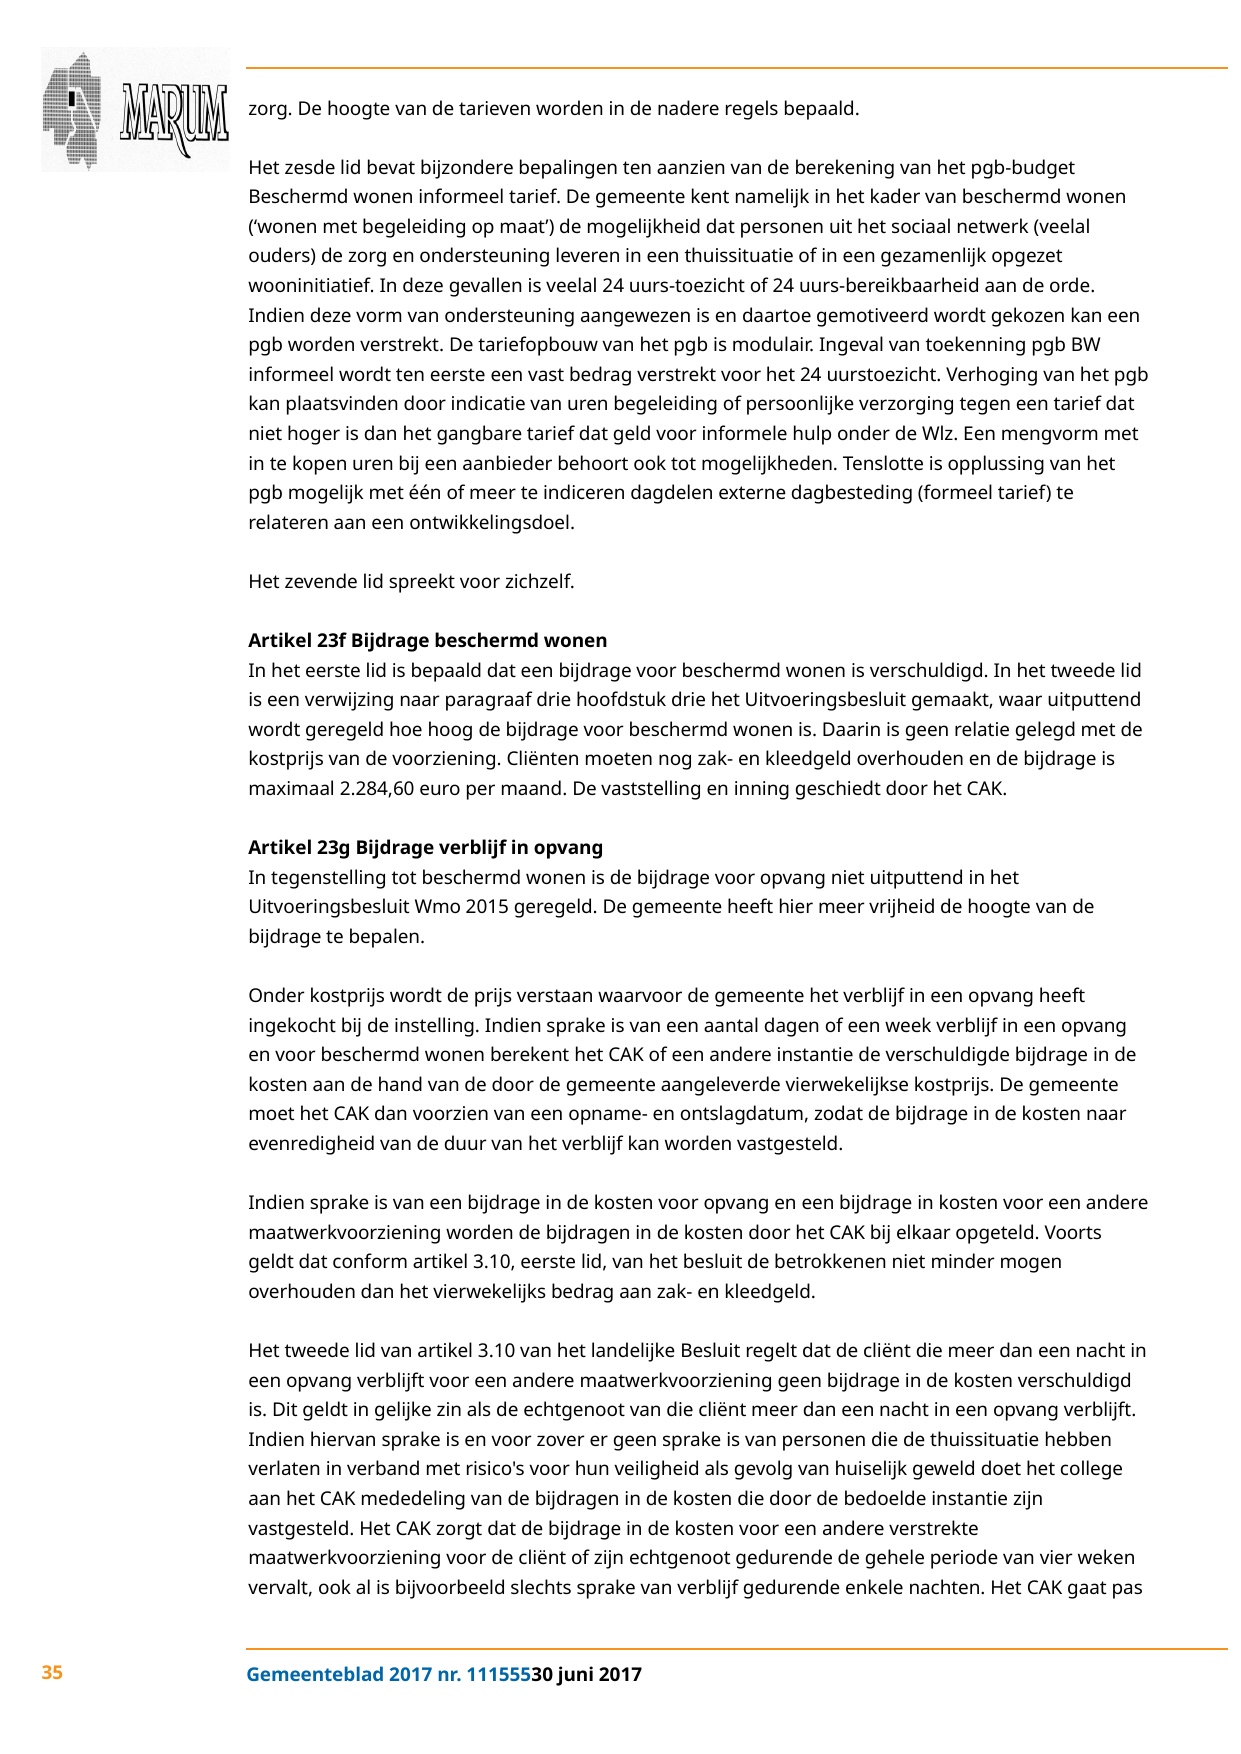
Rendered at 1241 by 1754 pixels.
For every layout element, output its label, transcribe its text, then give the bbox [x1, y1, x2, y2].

text In tegenstelling tot beschermd wonen is de bijdrage voor opvang niet uitputtend in het Uitvoeringsbesluit Wmo 2015 geregeld. De gemeente heeft hier meer vrijheid de hoogte van de bijdrage te bepalen. [248, 864, 1152, 949]
text Onder kostprijs wordt de prijs verstaan waarvoor de gemeente het verblijf in een opvang heeft ingekocht bij de instelling. Indien sprake is van een aantal dagen of een week verblijf in een opvang en voor beschermd wonen berekent het CAK of een andere instantie de verschuldigde bijdrage in de kosten aan de hand van de door de gemeente aangeleverde vierwekelijkse kostprijs. De gemeente moet het CAK dan voorzien van een opname- en ontslagdatum, zodat de bijdrage in de kosten naar evenredigheid van de duur van het verblijf kan worden vastgesteld. [248, 982, 1152, 1156]
text zorg. De hoogte van de tarieven worden in de nadere regels bepaald. [248, 95, 1152, 121]
text Indien sprake is van een bijdrage in de kosten voor opvang en een bijdrage in kosten voor een andere maatwerkvoorziening worden de bijdragen in de kosten door het CAK bij elkaar opgeteld. Voorts geldt dat conform artikel 3.10, eerste lid, van het besluit de betrokkenen niet minder mogen overhouden dan het vierwekelijks bedrag aan zak- en kleedgeld. [248, 1189, 1152, 1304]
text Artikel 23f Bijdrage beschermd wonen [248, 627, 1152, 653]
text Het tweede lid van artikel 3.10 van het landelijke Besluit regelt dat de cliënt die meer dan een nacht in een opvang verblijft voor een andere maatwerkvoorziening geen bijdrage in de kosten verschuldigd is. Dit geldt in gelijke zin als de echtgenoot van die cliënt meer dan een nacht in een opvang verblijft. Indien hiervan sprake is en voor zover er geen sprake is van personen die de thuissituatie hebben verlaten in verband met risico's voor hun veiligheid als gevolg van huiselijk geweld doet het college aan het CAK mededeling van de bijdragen in de kosten die door de bedoelde instantie zijn vastgesteld. Het CAK zorgt dat de bijdrage in de kosten voor een andere verstrekte maatwerkvoorziening voor de cliënt of zijn echtgenoot gedurende de gehele periode van vier weken vervalt, ook al is bijvoorbeeld slechts sprake van verblijf gedurende enkele nachten. Het CAK gaat pas [248, 1337, 1152, 1600]
text In het eerste lid is bepaald dat een bijdrage voor beschermd wonen is verschuldigd. In het tweede lid is een verwijzing naar paragraaf drie hoofdstuk drie het Uitvoeringsbesluit gemaakt, waar uitputtend wordt geregeld hoe hoog de bijdrage voor beschermd wonen is. Daarin is geen relatie gelegd met de kostprijs van de voorziening. Cliënten moeten nog zak- en kleedgeld overhouden en de bijdrage is maximaal 2.284,60 euro per maand. De vaststelling en inning geschiedt door het CAK. [248, 657, 1152, 801]
picture [41, 47, 231, 172]
text Het zevende lid spreekt voor zichzelf. [248, 568, 1152, 594]
text Artikel 23g Bijdrage verblijf in opvang [248, 834, 1152, 860]
text Het zesde lid bevat bijzondere bepalingen ten aanzien van de berekening van het pgb-budget Beschermd wonen informeel tarief. De gemeente kent namelijk in het kader van beschermd wonen (‘wonen met begeleiding op maat’) de mogelijkheid dat personen uit het sociaal netwerk (veelal ouders) de zorg en ondersteuning leveren in een thuissituatie of in een gezamenlijk opgezet wooninitiatief. In deze gevallen is veelal 24 uurs-toezicht of 24 uurs-bereikbaarheid aan de orde. Indien deze vorm van ondersteuning aangewezen is en daartoe gemotiveerd wordt gekozen kan een pgb worden verstrekt. De tariefopbouw van het pgb is modulair. Ingeval van toekenning pgb BW informeel wordt ten eerste een vast bedrag verstrekt voor het 24 uurstoezicht. Verhoging van het pgb kan plaatsvinden door indicatie van uren begeleiding of persoonlijke verzorging tegen een tarief dat niet hoger is dan het gangbare tarief dat geld voor informele hulp onder de Wlz. Een mengvorm met in te kopen uren bij een aanbieder behoort ook tot mogelijkheden. Tenslotte is opplussing van het pgb mogelijk met één of meer te indiceren dagdelen externe dagbesteding (formeel tarief) te relateren aan een ontwikkelingsdoel. [248, 154, 1152, 535]
